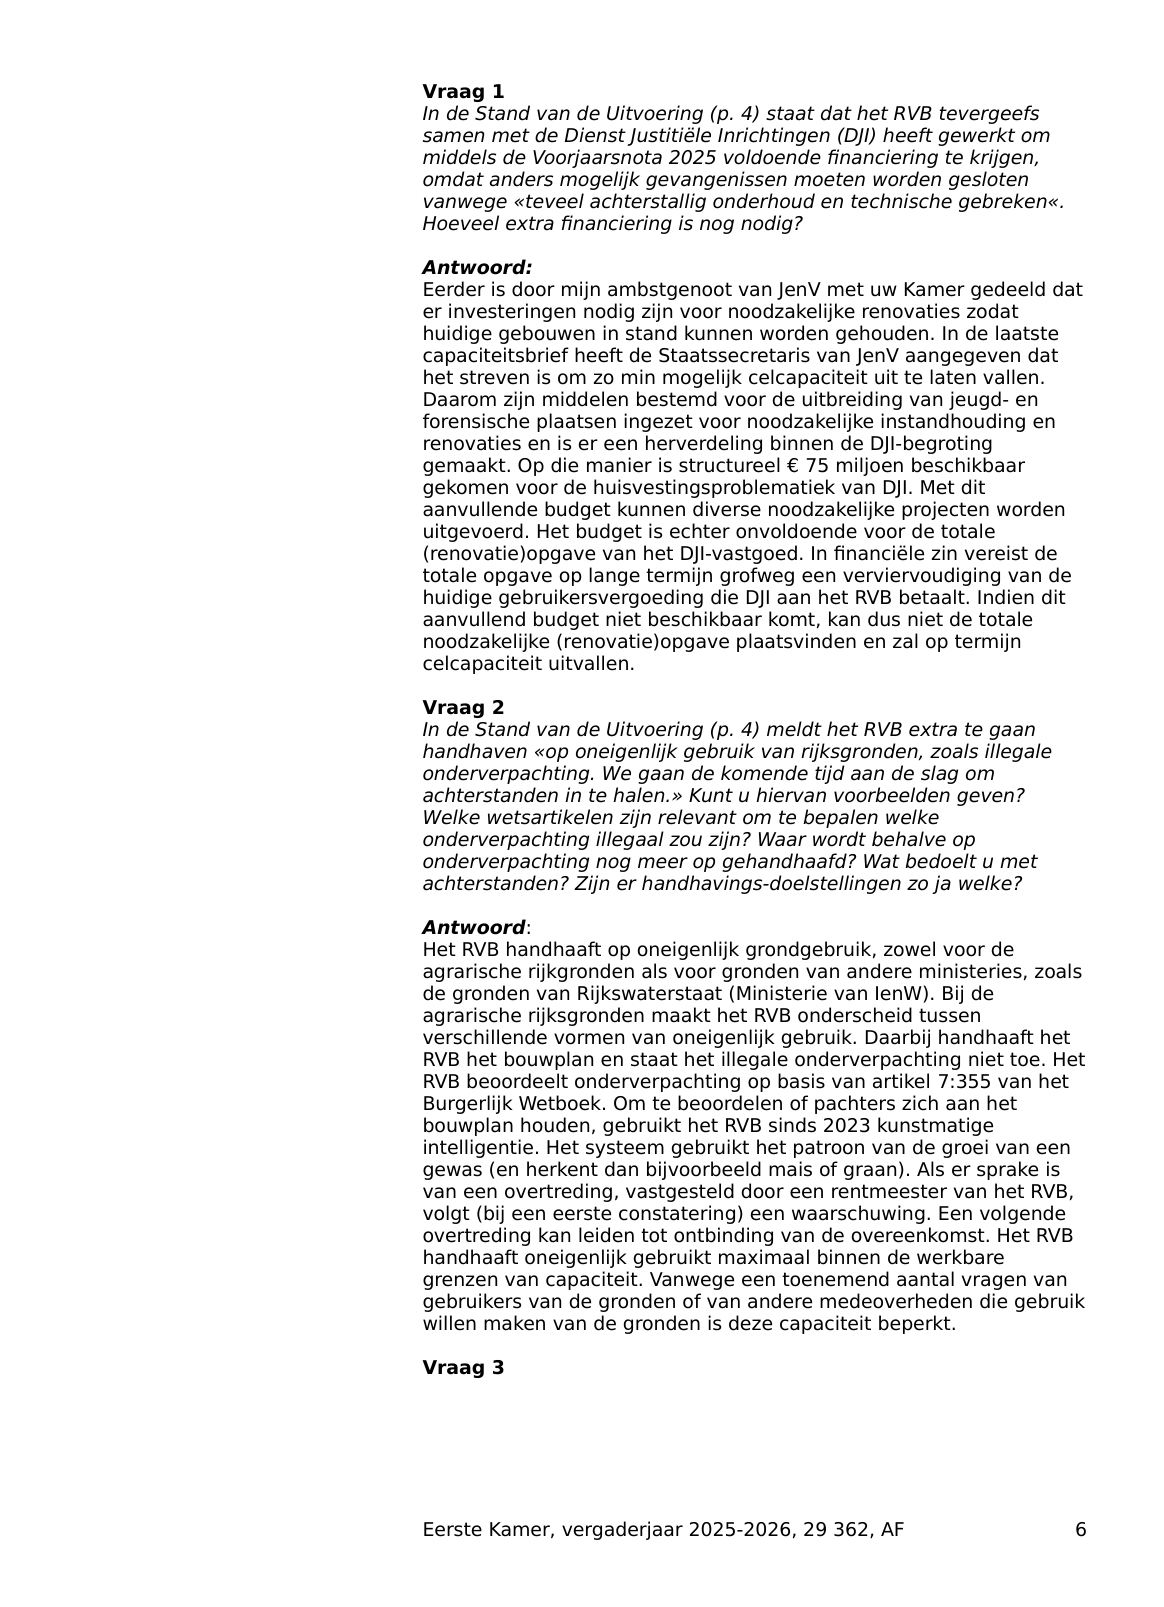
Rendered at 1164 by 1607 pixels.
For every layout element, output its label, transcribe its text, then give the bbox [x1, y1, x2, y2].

text In de Stand van de Uitvoering (p. 4) staat dat het RVB tevergeefs samen met de Dienst Justitiële Inrichtingen (DJI) heeft gewerkt om middels de Voorjaarsnota 2025 voldoende financiering te krijgen, omdat anders mogelijk gevangenissen moeten worden gesloten vanwege «teveel achterstallig onderhoud en technische gebreken«. Hoeveel extra financiering is nog nodig? [422, 103, 1087, 235]
text In de Stand van de Uitvoering (p. 4) meldt het RVB extra te gaan handhaven «op oneigenlijk gebruik van rijksgronden, zoals illegale onderverpachting. We gaan de komende tijd aan de slag om achterstanden in te halen.» Kunt u hiervan voorbeelden geven? Welke wetsartikelen zijn relevant om te bepalen welke onderverpachting illegaal zou zijn? Waar wordt behalve op onderverpachting nog meer op gehandhaafd? Wat bedoelt u met achterstanden? Zijn er handhavings-doelstellingen zo ja welke? [422, 719, 1087, 895]
text Antwoord: [422, 257, 1087, 279]
text Eerder is door mijn ambstgenoot van JenV met uw Kamer gedeeld dat er investeringen nodig zijn voor noodzakelijke renovaties zodat huidige gebouwen in stand kunnen worden gehouden. In de laatste capaciteitsbrief heeft de Staatssecretaris van JenV aangegeven dat het streven is om zo min mogelijk celcapaciteit uit te laten vallen. Daarom zijn middelen bestemd voor de uitbreiding van jeugd- en forensische plaatsen ingezet voor noodzakelijke instandhouding en renovaties en is er een herverdeling binnen de DJI-begroting gemaakt. Op die manier is structureel € 75 miljoen beschikbaar gekomen voor de huisvestingsproblematiek van DJI. Met dit aanvullende budget kunnen diverse noodzakelijke projecten worden uitgevoerd. Het budget is echter onvoldoende voor de totale (renovatie)opgave van het DJI-vastgoed. In financiële zin vereist de totale opgave op lange termijn grofweg een verviervoudiging van de huidige gebruikersvergoeding die DJI aan het RVB betaalt. Indien dit aanvullend budget niet beschikbaar komt, kan dus niet de totale noodzakelijke (renovatie)opgave plaatsvinden en zal op termijn celcapaciteit uitvallen. [422, 279, 1087, 675]
text Vraag 1 [422, 81, 1087, 103]
text Antwoord: [422, 917, 1087, 939]
text Het RVB handhaaft op oneigenlijk grondgebruik, zowel voor de agrarische rijkgronden als voor gronden van andere ministeries, zoals de gronden van Rijkswaterstaat (Ministerie van IenW). Bij de agrarische rijksgronden maakt het RVB onderscheid tussen verschillende vormen van oneigenlijk gebruik. Daarbij handhaaft het RVB het bouwplan en staat het illegale onderverpachting niet toe. Het RVB beoordeelt onderverpachting op basis van artikel 7:355 van het Burgerlijk Wetboek. Om te beoordelen of pachters zich aan het bouwplan houden, gebruikt het RVB sinds 2023 kunstmatige intelligentie. Het systeem gebruikt het patroon van de groei van een gewas (en herkent dan bijvoorbeeld mais of graan). Als er sprake is van een overtreding, vastgesteld door een rentmeester van het RVB, volgt (bij een eerste constatering) een waarschuwing. Een volgende overtreding kan leiden tot ontbinding van de overeenkomst. Het RVB handhaaft oneigenlijk gebruikt maximaal binnen de werkbare grenzen van capaciteit. Vanwege een toenemend aantal vragen van gebruikers van de gronden of van andere medeoverheden die gebruik willen maken van de gronden is deze capaciteit beperkt. [422, 939, 1087, 1335]
text Vraag 2 [422, 697, 1087, 719]
text Vraag 3 [422, 1357, 1087, 1379]
